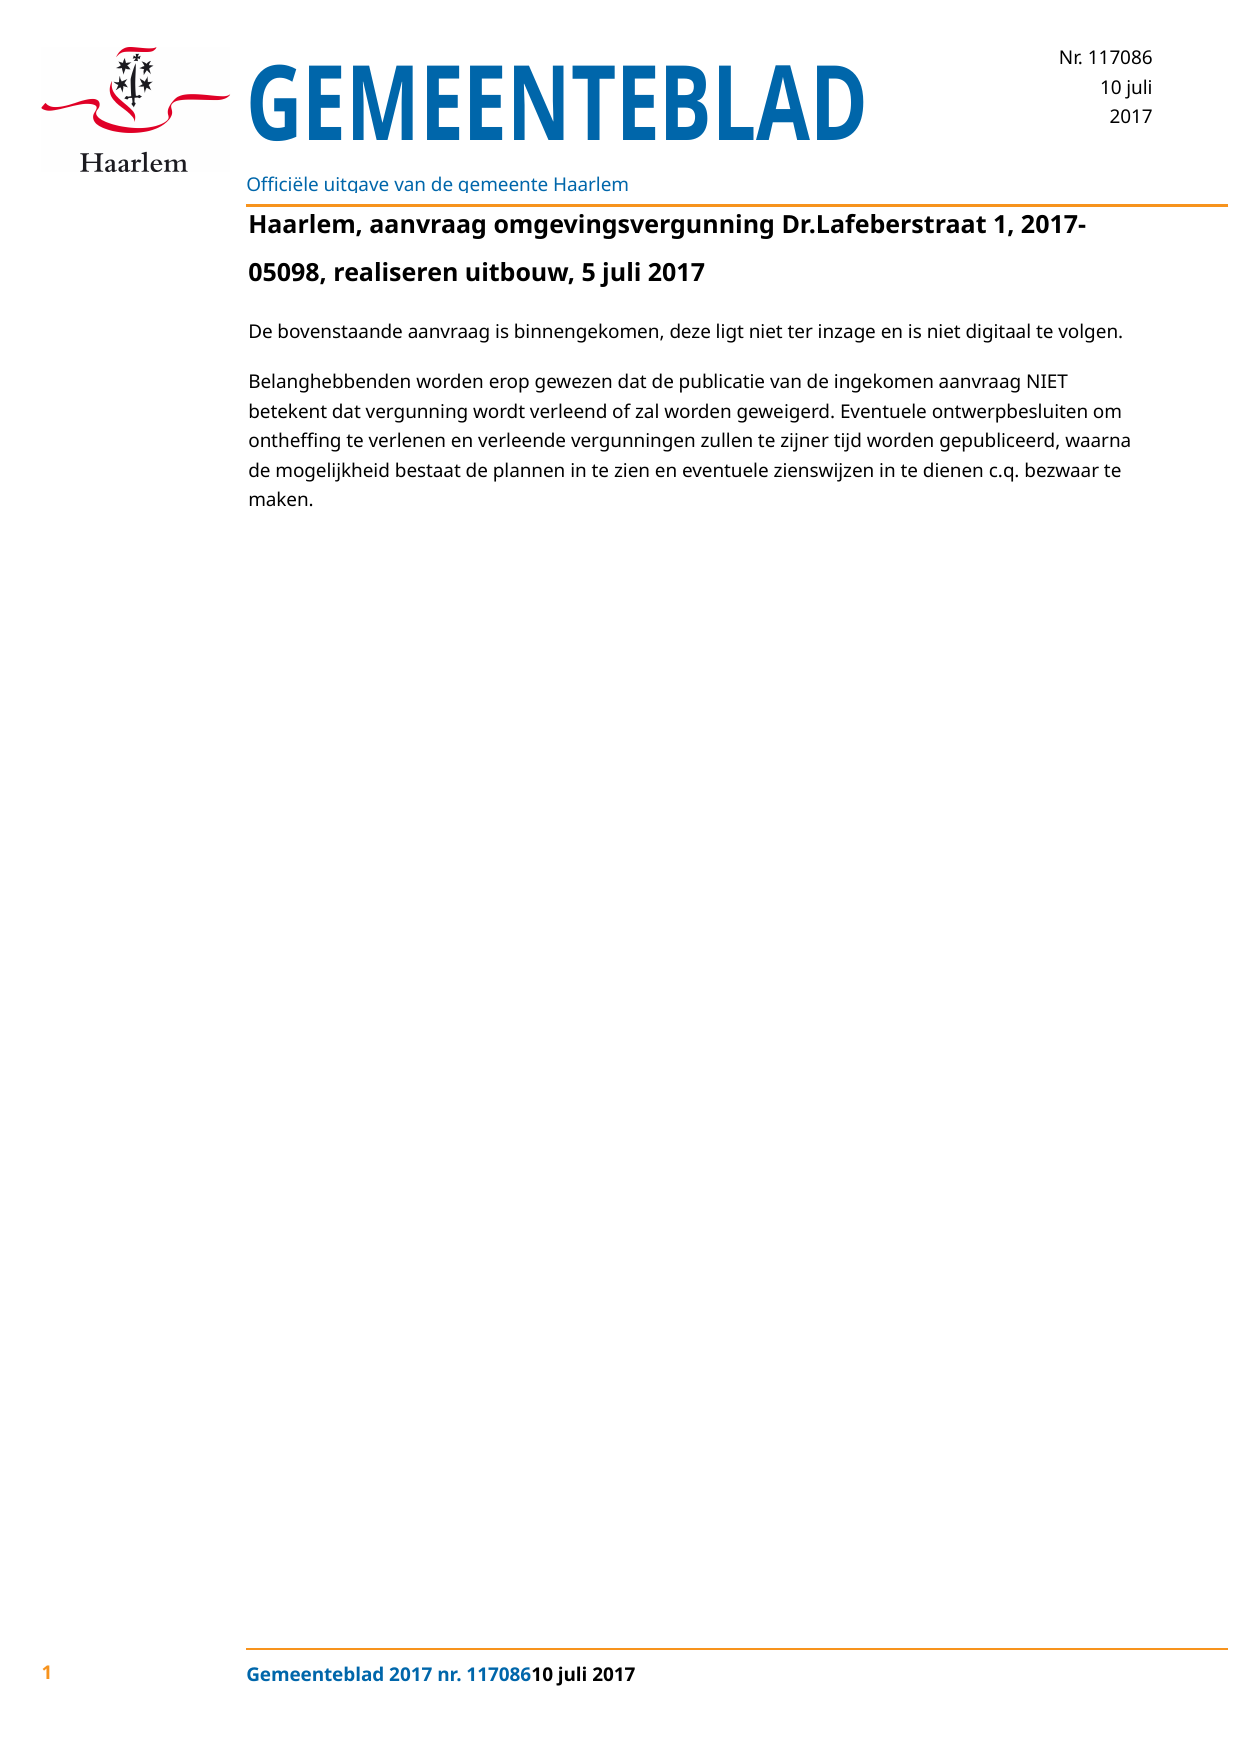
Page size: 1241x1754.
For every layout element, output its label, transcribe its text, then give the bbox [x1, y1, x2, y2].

text De bovenstaande aanvraag is binnengekomen, deze ligt niet ter inzage en is niet digitaal te volgen. [248, 318, 1152, 344]
text Belanghebbenden worden erop gewezen dat de publicatie van de ingekomen aanvraag NIET betekent dat vergunning wordt verleend of zal worden geweigerd. Eventuele ontwerpbesluiten om ontheffing te verlenen en verleende vergunningen zullen te zijner tijd worden gepubliceerd, waarna de mogelijkheid bestaat de plannen in te zien en eventuele zienswijzen in te dienen c.q. bezwaar te maken. [248, 368, 1152, 512]
picture [41, 47, 231, 172]
text Haarlem, aanvraag omgevingsvergunning Dr.Lafeberstraat 1, 2017-05098, realiseren uitbouw, 5 juli 2017 [248, 207, 1152, 288]
